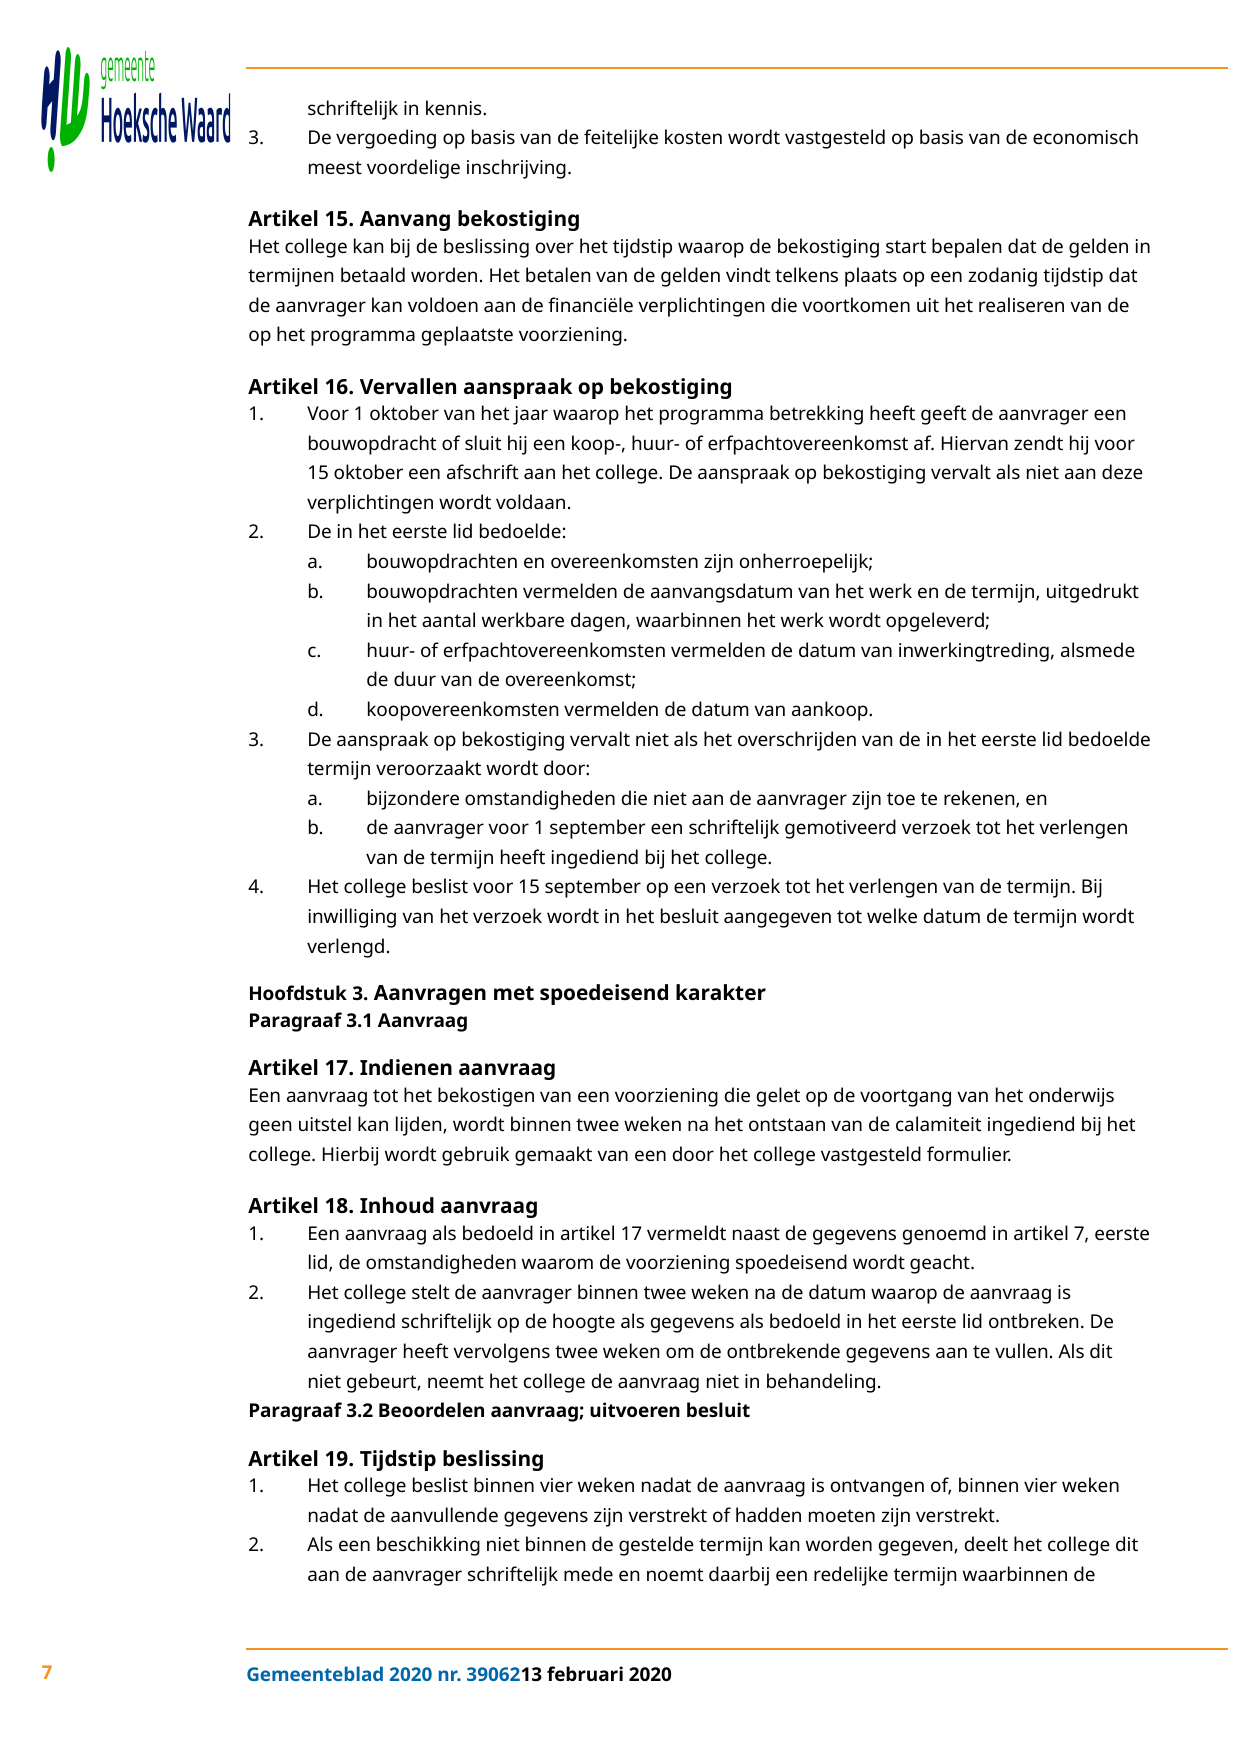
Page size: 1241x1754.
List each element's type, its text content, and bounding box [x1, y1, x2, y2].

list huur- of erfpachtovereenkomsten vermelden de datum van inwerkingtreding, alsmede de duur van de overeenkomst; [307, 637, 1152, 692]
list bouwopdrachten en overeenkomsten zijn onherroepelijk; [307, 548, 1152, 574]
list schriftelijk in kennis. [248, 95, 1152, 121]
list Voor 1 oktober van het jaar waarop het programma betrekking heeft geeft de aanvrager een bouwopdracht of sluit hij een koop-, huur- of erfpachtovereenkomst af. Hiervan zendt hij voor 15 oktober een afschrift aan het college. De aanspraak op bekostiging vervalt als niet aan deze verplichtingen wordt voldaan. [248, 400, 1152, 515]
list de aanvrager voor 1 september een schriftelijk gemotiveerd verzoek tot het verlengen van de termijn heeft ingediend bij het college. [307, 814, 1152, 870]
text Artikel 16. Vervallen aanspraak op bekostiging [248, 372, 1152, 400]
text Een aanvraag tot het bekostigen van een voorziening die gelet op de voortgang van het onderwijs geen uitstel kan lijden, wordt binnen twee weken na het ontstaan van de calamiteit ingediend bij het college. Hierbij wordt gebruik gemaakt van een door het college vastgesteld formulier. [248, 1082, 1152, 1167]
text Artikel 17. Indienen aanvraag [248, 1053, 1152, 1082]
list koopovereenkomsten vermelden de datum van aankoop. [307, 696, 1152, 722]
list bijzondere omstandigheden die niet aan de aanvrager zijn toe te rekenen, en [307, 785, 1152, 811]
list De vergoeding op basis van de feitelijke kosten wordt vastgesteld op basis van de economisch meest voordelige inschrijving. [248, 124, 1152, 180]
text Artikel 19. Tijdstip beslissing [248, 1444, 1152, 1472]
text Het college kan bij de beslissing over het tijdstip waarop de bekostiging start bepalen dat de gelden in termijnen betaald worden. Het betalen van de gelden vindt telkens plaats op een zodanig tijdstip dat de aanvrager kan voldoen aan de financiële verplichtingen die voortkomen uit het realiseren van de op het programma geplaatste voorziening. [248, 233, 1152, 347]
list De aanspraak op bekostiging vervalt niet als het overschrijden van de in het eerste lid bedoelde termijn veroorzaakt wordt door: [248, 726, 1152, 781]
list Het college beslist voor 15 september op een verzoek tot het verlengen van de termijn. Bij inwilliging van het verzoek wordt in het besluit aangegeven tot welke datum de termijn wordt verlengd. [248, 874, 1152, 959]
text Paragraaf 3.2 Beoordelen aanvraag; uitvoeren besluit [248, 1397, 1152, 1423]
text Hoofdstuk 3. Aanvragen met spoedeisend karakter [248, 978, 1152, 1007]
list De in het eerste lid bedoelde: [248, 519, 1152, 544]
list Het college stelt de aanvrager binnen twee weken na de datum waarop de aanvraag is ingediend schriftelijk op de hoogte als gegevens als bedoeld in het eerste lid ontbreken. De aanvrager heeft vervolgens twee weken om de ontbrekende gegevens aan te vullen. Als dit niet gebeurt, neemt het college de aanvraag niet in behandeling. [248, 1279, 1152, 1394]
list Als een beschikking niet binnen de gestelde termijn kan worden gegeven, deelt het college dit aan de aanvrager schriftelijk mede en noemt daarbij een redelijke termijn waarbinnen de [248, 1532, 1152, 1587]
list Een aanvraag als bedoeld in artikel 17 vermeldt naast de gegevens genoemd in artikel 7, eerste lid, de omstandigheden waarom de voorziening spoedeisend wordt geacht. [248, 1220, 1152, 1275]
picture [41, 47, 231, 172]
text Artikel 18. Inhoud aanvraag [248, 1192, 1152, 1220]
text Artikel 15. Aanvang bekostiging [248, 204, 1152, 233]
list bouwopdrachten vermelden de aanvangsdatum van het werk en de termijn, uitgedrukt in het aantal werkbare dagen, waarbinnen het werk wordt opgeleverd; [307, 578, 1152, 633]
text Paragraaf 3.1 Aanvraag [248, 1007, 1152, 1033]
list Het college beslist binnen vier weken nadat de aanvraag is ontvangen of, binnen vier weken nadat de aanvullende gegevens zijn verstrekt of hadden moeten zijn verstrekt. [248, 1472, 1152, 1528]
